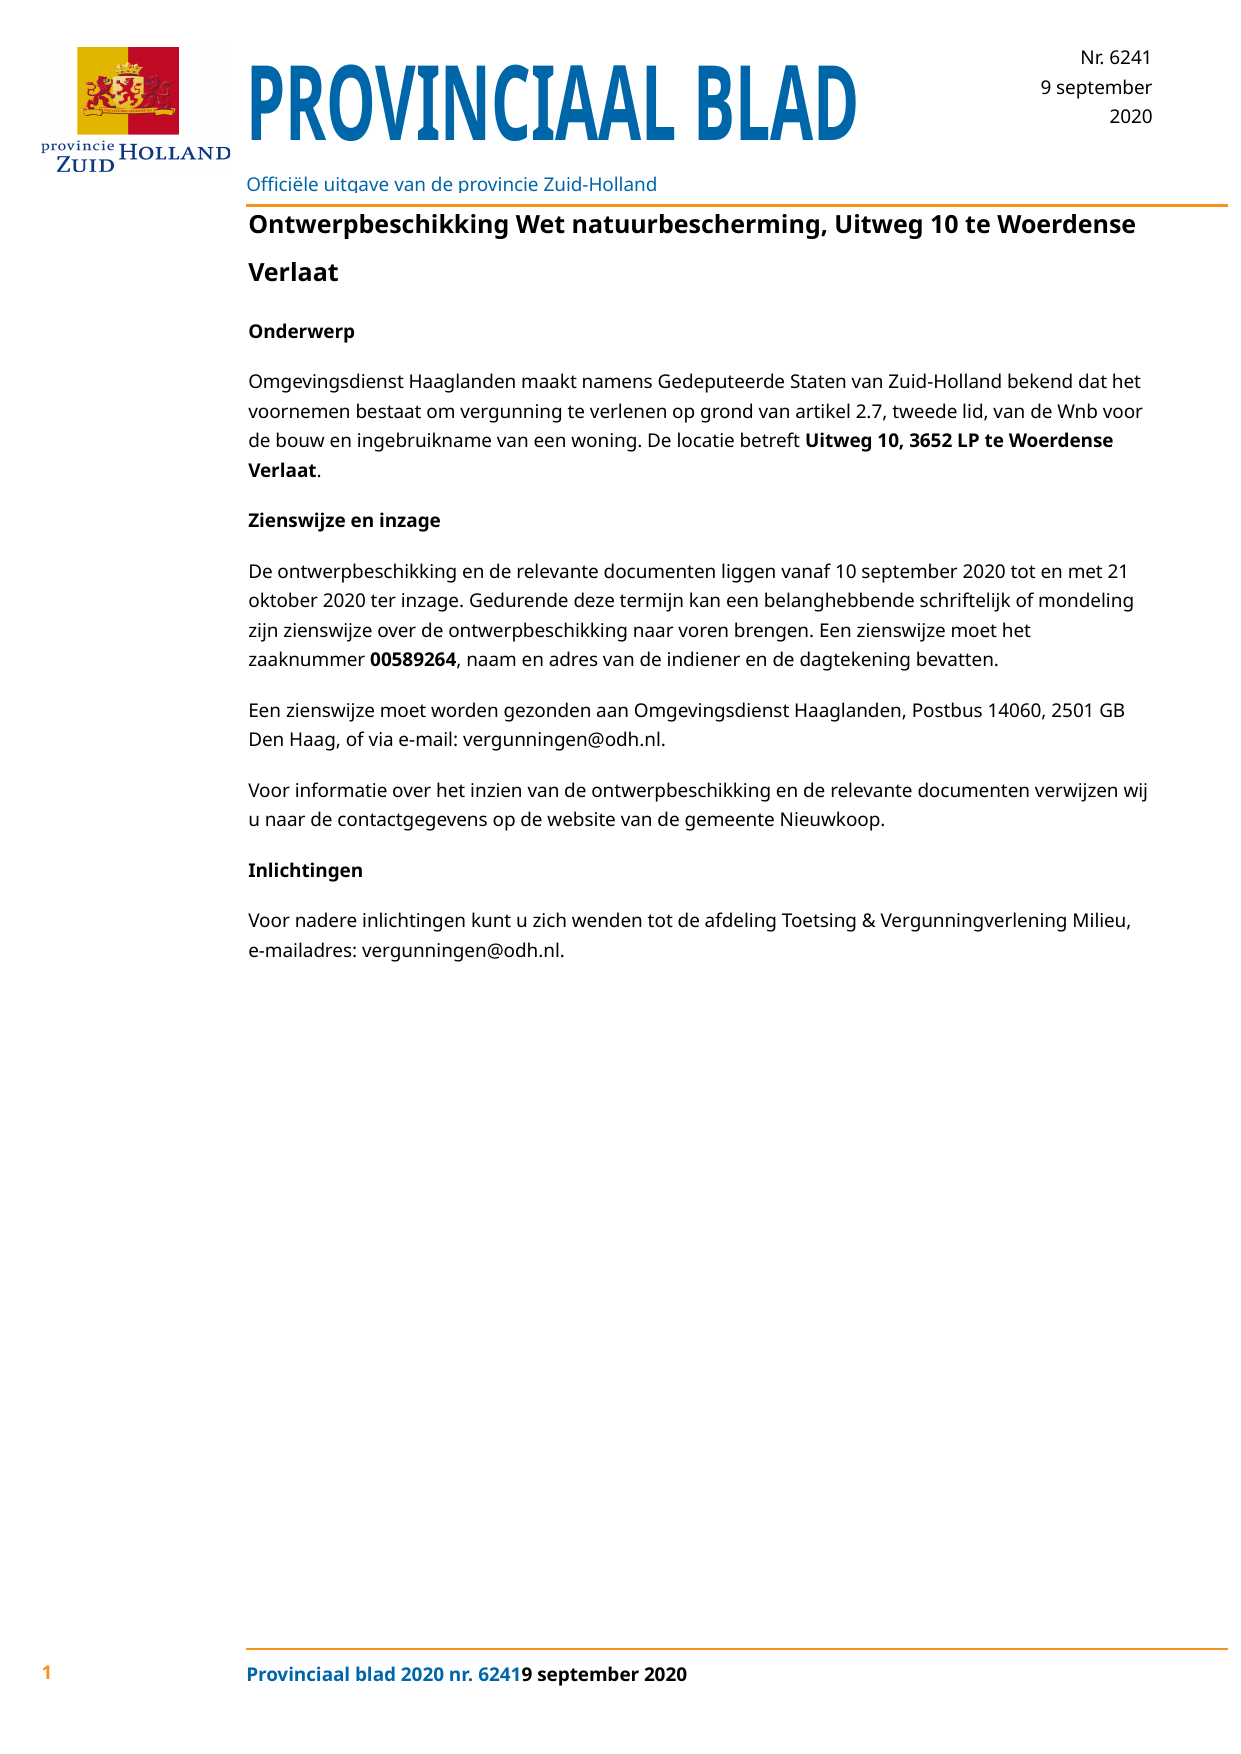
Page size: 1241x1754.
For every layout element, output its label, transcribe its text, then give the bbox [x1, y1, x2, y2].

text Ontwerpbeschikking Wet natuurbescherming, Uitweg 10 te Woerdense Verlaat [248, 207, 1152, 288]
text De ontwerpbeschikking en de relevante documenten liggen vanaf 10 september 2020 tot en met 21 oktober 2020 ter inzage. Gedurende deze termijn kan een belanghebbende schriftelijk of mondeling zijn zienswijze over de ontwerpbeschikking naar voren brengen. Een zienswijze moet het zaaknummer 00589264, naam en adres van de indiener en de dagtekening bevatten. [248, 558, 1152, 672]
text Inlichtingen [248, 857, 1152, 883]
text Zienswijze en inzage [248, 507, 1152, 533]
text Een zienswijze moet worden gezonden aan Omgevingsdienst Haaglanden, Postbus 14060, 2501 GB Den Haag, of via e-mail: vergunningen@odh.nl. [248, 697, 1152, 752]
text Onderwerp [248, 318, 1152, 344]
text Voor nadere inlichtingen kunt u zich wenden tot de afdeling Toetsing & Vergunningverlening Milieu, e-mailadres: vergunningen@odh.nl. [248, 907, 1152, 963]
text Omgevingsdienst Haaglanden maakt namens Gedeputeerde Staten van Zuid-Holland bekend dat het voornemen bestaat om vergunning te verlenen op grond van artikel 2.7, tweede lid, van de Wnb voor de bouw en ingebruikname van een woning. De locatie betreft Uitweg 10, 3652 LP te Woerdense Verlaat. [248, 368, 1152, 483]
text Voor informatie over het inzien van de ontwerpbeschikking en de relevante documenten verwijzen wij u naar de contactgegevens op de website van de gemeente Nieuwkoop. [248, 777, 1152, 832]
picture [41, 47, 231, 172]
